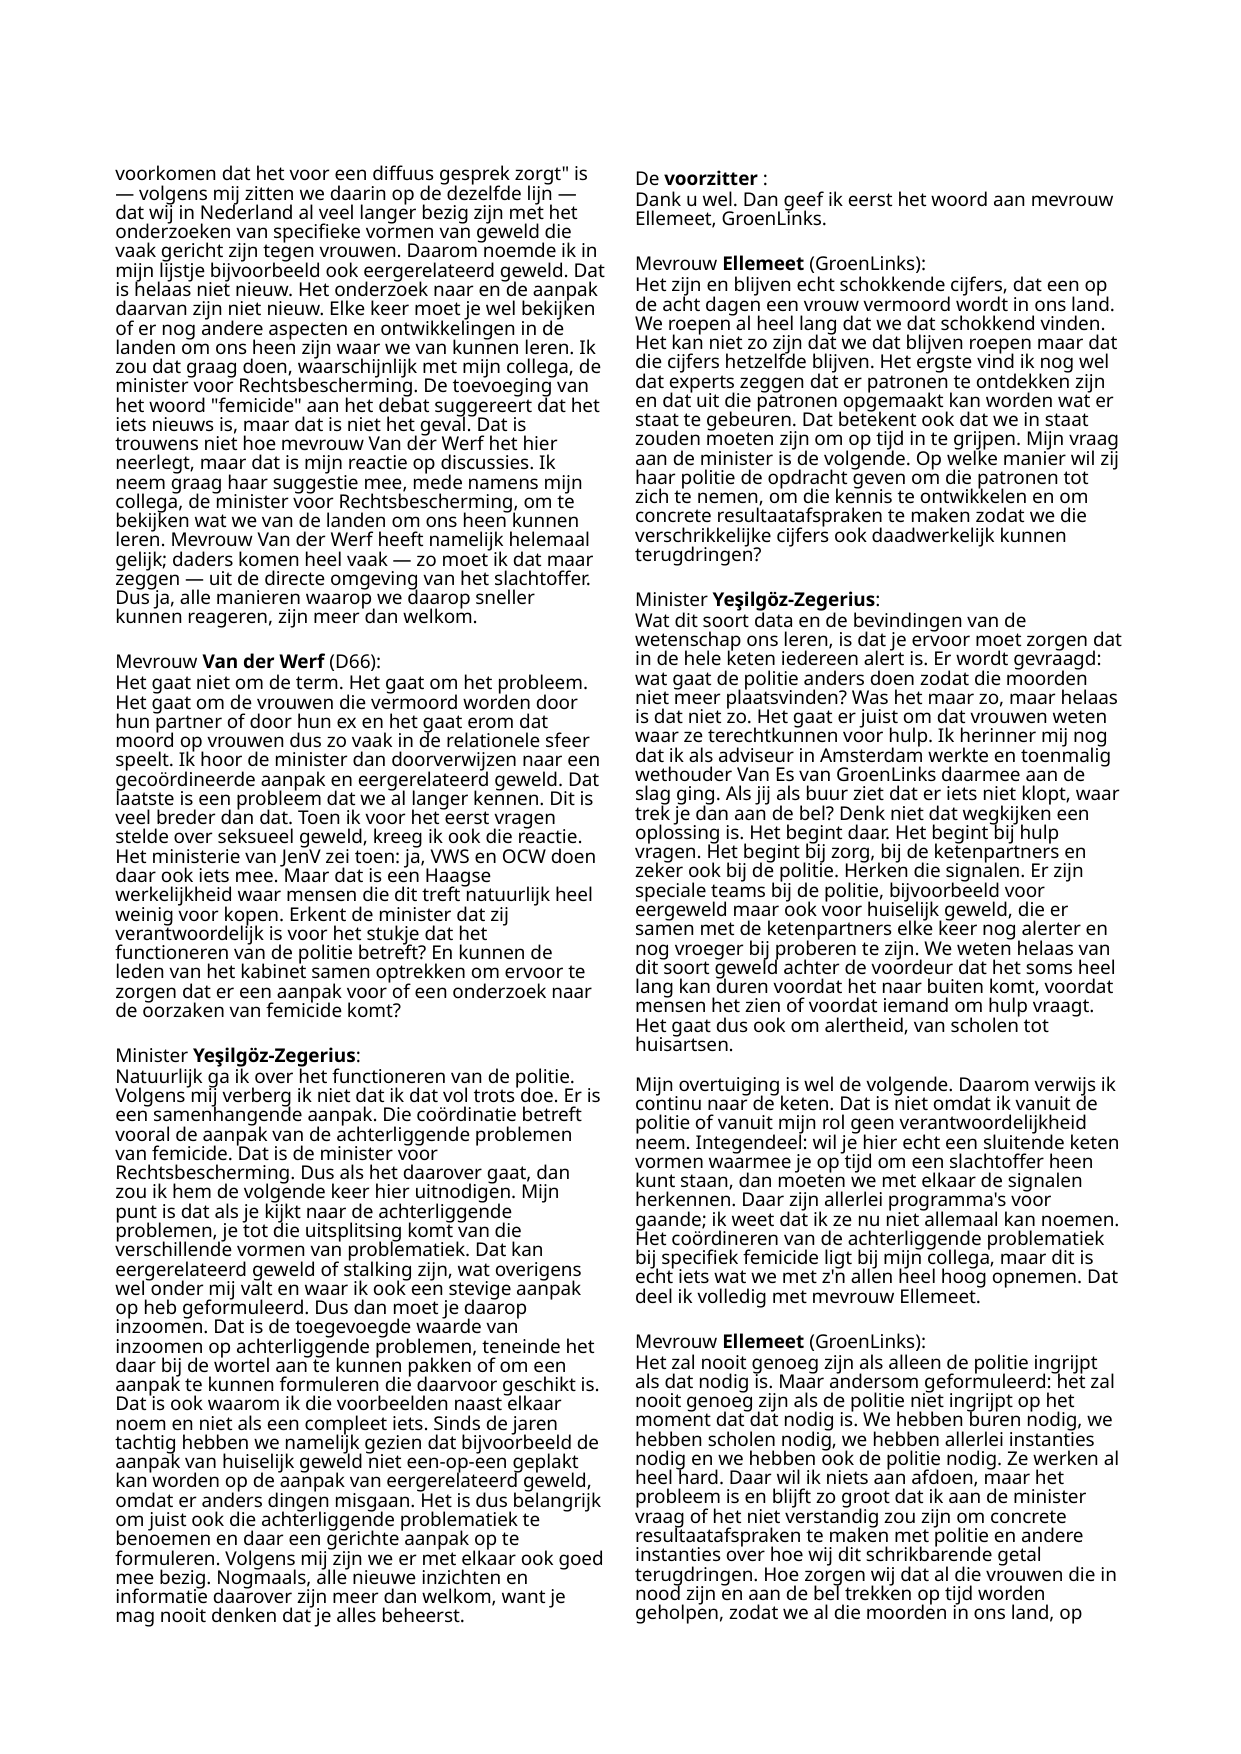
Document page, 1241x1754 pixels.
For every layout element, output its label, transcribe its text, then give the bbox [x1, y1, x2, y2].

text De voorzitter : [635, 165, 1125, 191]
text Mevrouw Van der Werf (D66): [115, 649, 605, 674]
text Het zijn en blijven echt schokkende cijfers, dat een op de acht dagen een vrouw vermoord wordt in ons land. We roepen al heel lang dat we dat schokkend vinden. Het kan niet zo zijn dat we dat blijven roepen maar dat die cijfers hetzelfde blijven. Het ergste vind ik nog wel dat experts zeggen dat er patronen te ontdekken zijn en dat uit die patronen opgemaakt kan worden wat er staat te gebeuren. Dat betekent ook dat we in staat zouden moeten zijn om op tijd in te grijpen. Mijn vraag aan de minister is de volgende. Op welke manier wil zij haar politie de opdracht geven om die patronen tot zich te nemen, om die kennis te ontwikkelen en om concrete resultaatafspraken te maken zodat we die verschrikkelijke cijfers ook daadwerkelijk kunnen terugdringen? [635, 276, 1125, 565]
text Mevrouw Ellemeet (GroenLinks): [635, 1328, 1125, 1354]
text voorkomen dat het voor een diffuus gesprek zorgt" is — volgens mij zitten we daarin op de dezelfde lijn — dat wij in Nederland al veel langer bezig zijn met het onderzoeken van specifieke vormen van geweld die vaak gericht zijn tegen vrouwen. Daarom noemde ik in mijn lijstje bijvoorbeeld ook eergerelateerd geweld. Dat is helaas niet nieuw. Het onderzoek naar en de aanpak daarvan zijn niet nieuw. Elke keer moet je wel bekijken of er nog andere aspecten en ontwikkelingen in de landen om ons heen zijn waar we van kunnen leren. Ik zou dat graag doen, waarschijnlijk met mijn collega, de minister voor Rechtsbescherming. De toevoeging van het woord "femicide" aan het debat suggereert dat het iets nieuws is, maar dat is niet het geval. Dat is trouwens niet hoe mevrouw Van der Werf het hier neerlegt, maar dat is mijn reactie op discussies. Ik neem graag haar suggestie mee, mede namens mijn collega, de minister voor Rechtsbescherming, om te bekijken wat we van de landen om ons heen kunnen leren. Mevrouw Van der Werf heeft namelijk helemaal gelijk; daders komen heel vaak — zo moet ik dat maar zeggen — uit de directe omgeving van het slachtoffer. Dus ja, alle manieren waarop we daarop sneller kunnen reageren, zijn meer dan welkom. [115, 165, 605, 628]
text Natuurlijk ga ik over het functioneren van de politie. Volgens mij verberg ik niet dat ik dat vol trots doe. Er is een samenhangende aanpak. Die coördinatie betreft vooral de aanpak van de achterliggende problemen van femicide. Dat is de minister voor Rechtsbescherming. Dus als het daarover gaat, dan zou ik hem de volgende keer hier uitnodigen. Mijn punt is dat als je kijkt naar de achterliggende problemen, je tot die uitsplitsing komt van die verschillende vormen van problematiek. Dat kan eergerelateerd geweld of stalking zijn, wat overigens wel onder mij valt en waar ik ook een stevige aanpak op heb geformuleerd. Dus dan moet je daarop inzoomen. Dat is de toegevoegde waarde van inzoomen op achterliggende problemen, teneinde het daar bij de wortel aan te kunnen pakken of om een aanpak te kunnen formuleren die daarvoor geschikt is. Dat is ook waarom ik die voorbeelden naast elkaar noem en niet als een compleet iets. Sinds de jaren tachtig hebben we namelijk gezien dat bijvoorbeeld de aanpak van huiselijk geweld niet een-op-een geplakt kan worden op de aanpak van eergerelateerd geweld, omdat er anders dingen misgaan. Het is dus belangrijk om juist ook die achterliggende problematiek te benoemen en daar een gerichte aanpak op te formuleren. Volgens mij zijn we er met elkaar ook goed mee bezig. Nogmaals, alle nieuwe inzichten en informatie daarover zijn meer dan welkom, want je mag nooit denken dat je alles beheerst. [115, 1068, 605, 1627]
text Wat dit soort data en de bevindingen van de wetenschap ons leren, is dat je ervoor moet zorgen dat in de hele keten iedereen alert is. Er wordt gevraagd: wat gaat de politie anders doen zodat die moorden niet meer plaatsvinden? Was het maar zo, maar helaas is dat niet zo. Het gaat er juist om dat vrouwen weten waar ze terechtkunnen voor hulp. Ik herinner mij nog dat ik als adviseur in Amsterdam werkte en toenmalig wethouder Van Es van GroenLinks daarmee aan de slag ging. Als jij als buur ziet dat er iets niet klopt, waar trek je dan aan de bel? Denk niet dat wegkijken een oplossing is. Het begint daar. Het begint bij hulp vragen. Het begint bij zorg, bij de ketenpartners en zeker ook bij de politie. Herken die signalen. Er zijn speciale teams bij de politie, bijvoorbeeld voor eergeweld maar ook voor huiselijk geweld, die er samen met de ketenpartners elke keer nog alerter en nog vroeger bij proberen te zijn. We weten helaas van dit soort geweld achter de voordeur dat het soms heel lang kan duren voordat het naar buiten komt, voordat mensen het zien of voordat iemand om hulp vraagt. Het gaat dus ook om alertheid, van scholen tot huisartsen. [635, 612, 1125, 1055]
text Het zal nooit genoeg zijn als alleen de politie ingrijpt als dat nodig is. Maar andersom geformuleerd: het zal nooit genoeg zijn als de politie niet ingrijpt op het moment dat dat nodig is. We hebben buren nodig, we hebben scholen nodig, we hebben allerlei instanties nodig en we hebben ook de politie nodig. Ze werken al heel hard. Daar wil ik niets aan afdoen, maar het probleem is en blijft zo groot dat ik aan de minister vraag of het niet verstandig zou zijn om concrete resultaatafspraken te maken met politie en andere instanties over hoe wij dit schrikbarende getal terugdringen. Hoe zorgen wij dat al die vrouwen die in nood zijn en aan de bel trekken op tijd worden geholpen, zodat we al die moorden in ons land, op [635, 1354, 1125, 1623]
text Dank u wel. Dan geef ik eerst het woord aan mevrouw Ellemeet, GroenLinks. [635, 191, 1125, 230]
text Minister Yeşilgöz-Zegerius: [115, 1042, 605, 1068]
text Het gaat niet om de term. Het gaat om het probleem. Het gaat om de vrouwen die vermoord worden door hun partner of door hun ex en het gaat erom dat moord op vrouwen dus zo vaak in de relationele sfeer speelt. Ik hoor de minister dan doorverwijzen naar een gecoördineerde aanpak en eergerelateerd geweld. Dat laatste is een probleem dat we al langer kennen. Dit is veel breder dan dat. Toen ik voor het eerst vragen stelde over seksueel geweld, kreeg ik ook die reactie. Het ministerie van JenV zei toen: ja, VWS en OCW doen daar ook iets mee. Maar dat is een Haagse werkelijkheid waar mensen die dit treft natuurlijk heel weinig voor kopen. Erkent de minister dat zij verantwoordelijk is voor het stukje dat het functioneren van de politie betreft? En kunnen de leden van het kabinet samen optrekken om ervoor te zorgen dat er een aanpak voor of een onderzoek naar de oorzaken van femicide komt? [115, 674, 605, 1021]
text Mevrouw Ellemeet (GroenLinks): [635, 251, 1125, 276]
text Minister Yeşilgöz-Zegerius: [635, 586, 1125, 612]
text Mijn overtuiging is wel de volgende. Daarom verwijs ik continu naar de keten. Dat is niet omdat ik vanuit de politie of vanuit mijn rol geen verantwoordelijkheid neem. Integendeel: wil je hier echt een sluitende keten vormen waarmee je op tijd om een slachtoffer heen kunt staan, dan moeten we met elkaar de signalen herkennen. Daar zijn allerlei programma's voor gaande; ik weet dat ik ze nu niet allemaal kan noemen. Het coördineren van de achterliggende problematiek bij specifiek femicide ligt bij mijn collega, maar dit is echt iets wat we met z'n allen heel hoog opnemen. Dat deel ik volledig met mevrouw Ellemeet. [635, 1076, 1125, 1307]
